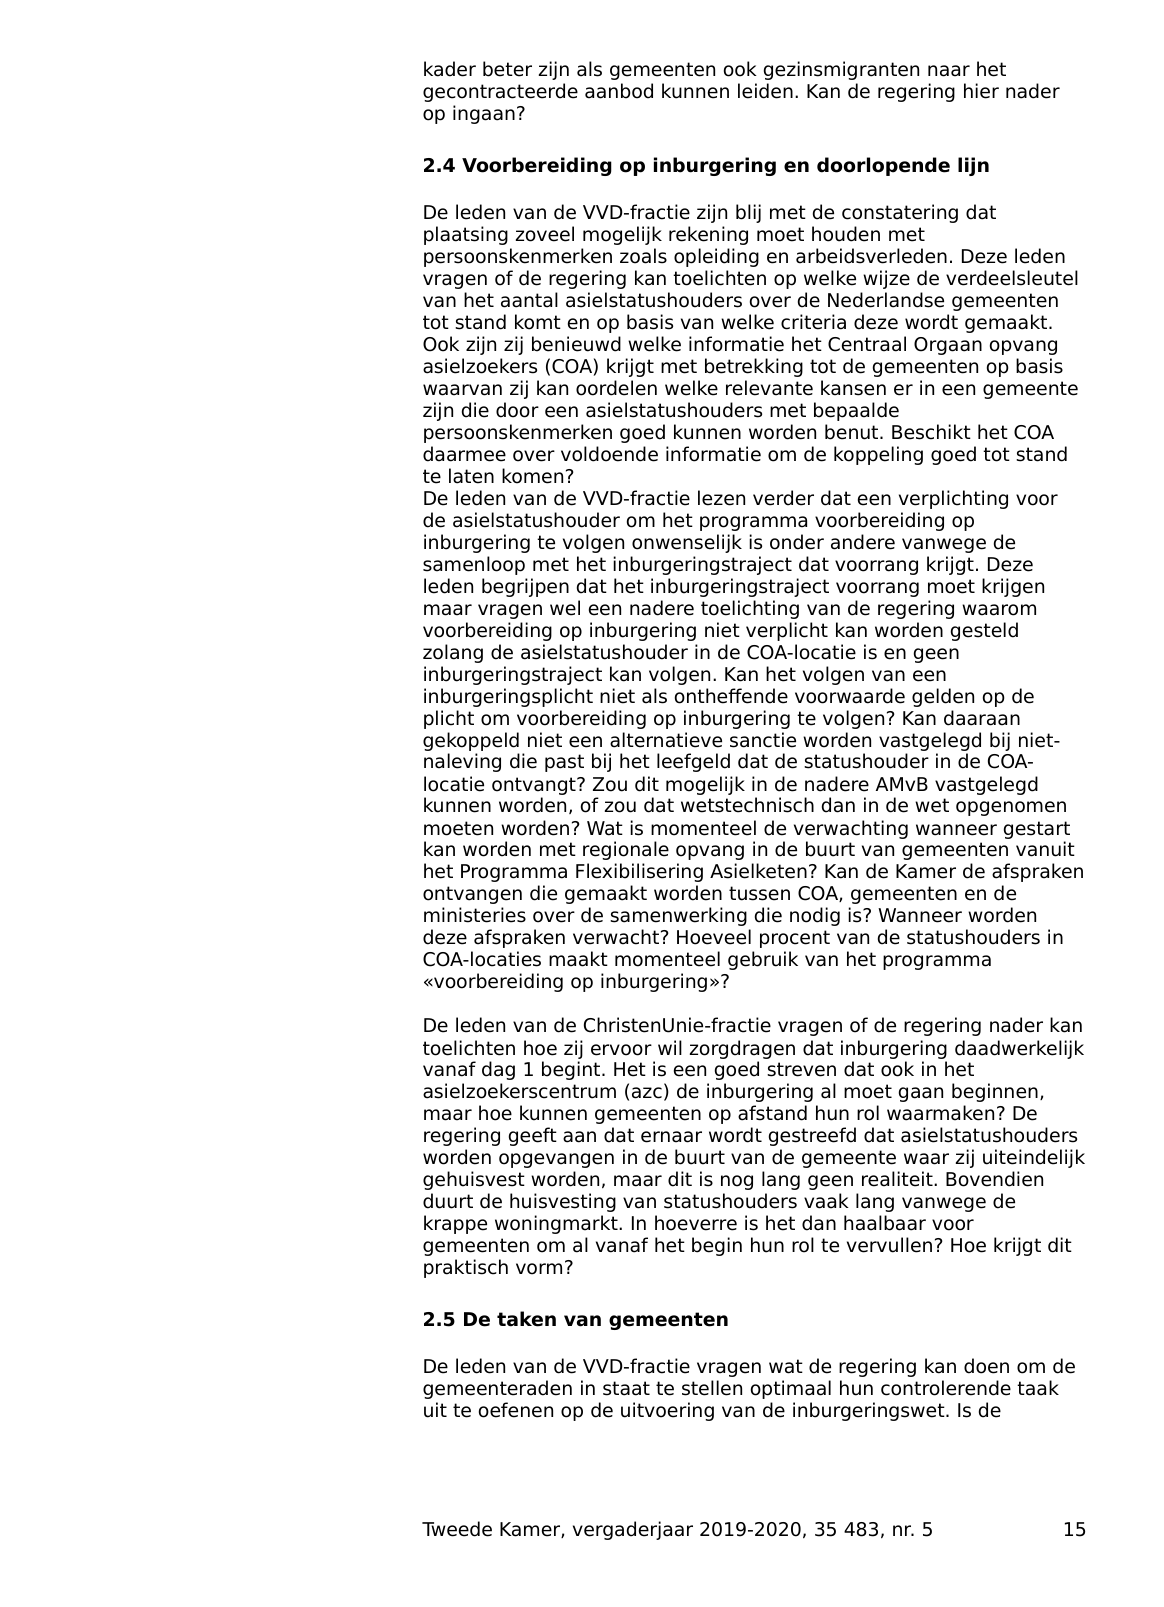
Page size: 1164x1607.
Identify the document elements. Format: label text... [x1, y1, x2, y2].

text De leden van de VVD-fractie zijn blij met de constatering dat plaatsing zoveel mogelijk rekening moet houden met persoonskenmerken zoals opleiding en arbeidsverleden. Deze leden vragen of de regering kan toelichten op welke wijze de verdeelsleutel van het aantal asielstatushouders over de Nederlandse gemeenten tot stand komt en op basis van welke criteria deze wordt gemaakt. Ook zijn zij benieuwd welke informatie het Centraal Orgaan opvang asielzoekers (COA) krijgt met betrekking tot de gemeenten op basis waarvan zij kan oordelen welke relevante kansen er in een gemeente zijn die door een asielstatushouders met bepaalde persoonskenmerken goed kunnen worden benut. Beschikt het COA daarmee over voldoende informatie om de koppeling goed tot stand te laten komen? [422, 202, 1087, 488]
text De leden van de ChristenUnie-fractie vragen of de regering nader kan toelichten hoe zij ervoor wil zorgdragen dat inburgering daadwerkelijk vanaf dag 1 begint. Het is een goed streven dat ook in het asielzoekerscentrum (azc) de inburgering al moet gaan beginnen, maar hoe kunnen gemeenten op afstand hun rol waarmaken? De regering geeft aan dat ernaar wordt gestreefd dat asielstatushouders worden opgevangen in de buurt van de gemeente waar zij uiteindelijk gehuisvest worden, maar dit is nog lang geen realiteit. Bovendien duurt de huisvesting van statushouders vaak lang vanwege de krappe woningmarkt. In hoeverre is het dan haalbaar voor gemeenten om al vanaf het begin hun rol te vervullen? Hoe krijgt dit praktisch vorm? [422, 1015, 1087, 1279]
text kader beter zijn als gemeenten ook gezinsmigranten naar het gecontracteerde aanbod kunnen leiden. Kan de regering hier nader op ingaan? [422, 59, 1087, 125]
subtitle 2.4 Voorbereiding op inburgering en doorlopende lijn [422, 155, 1087, 177]
subtitle 2.5 De taken van gemeenten [422, 1309, 1087, 1331]
text De leden van de VVD-fractie vragen wat de regering kan doen om de gemeenteraden in staat te stellen optimaal hun controlerende taak uit te oefenen op de uitvoering van de inburgeringswet. Is de [422, 1356, 1087, 1422]
text De leden van de VVD-fractie lezen verder dat een verplichting voor de asielstatushouder om het programma voorbereiding op inburgering te volgen onwenselijk is onder andere vanwege de samenloop met het inburgeringstraject dat voorrang krijgt. Deze leden begrijpen dat het inburgeringstraject voorrang moet krijgen maar vragen wel een nadere toelichting van de regering waarom voorbereiding op inburgering niet verplicht kan worden gesteld zolang de asielstatushouder in de COA-locatie is en geen inburgeringstraject kan volgen. Kan het volgen van een inburgeringsplicht niet als ontheffende voorwaarde gelden op de plicht om voorbereiding op inburgering te volgen? Kan daaraan gekoppeld niet een alternatieve sanctie worden vastgelegd bij niet-naleving die past bij het leefgeld dat de statushouder in de COA-locatie ontvangt? Zou dit mogelijk in de nadere AMvB vastgelegd kunnen worden, of zou dat wetstechnisch dan in de wet opgenomen moeten worden? Wat is momenteel de verwachting wanneer gestart kan worden met regionale opvang in de buurt van gemeenten vanuit het Programma Flexibilisering Asielketen? Kan de Kamer de afspraken ontvangen die gemaakt worden tussen COA, gemeenten en de ministeries over de samenwerking die nodig is? Wanneer worden deze afspraken verwacht? Hoeveel procent van de statushouders in COA-locaties maakt momenteel gebruik van het programma «voorbereiding op inburgering»? [422, 488, 1087, 993]
